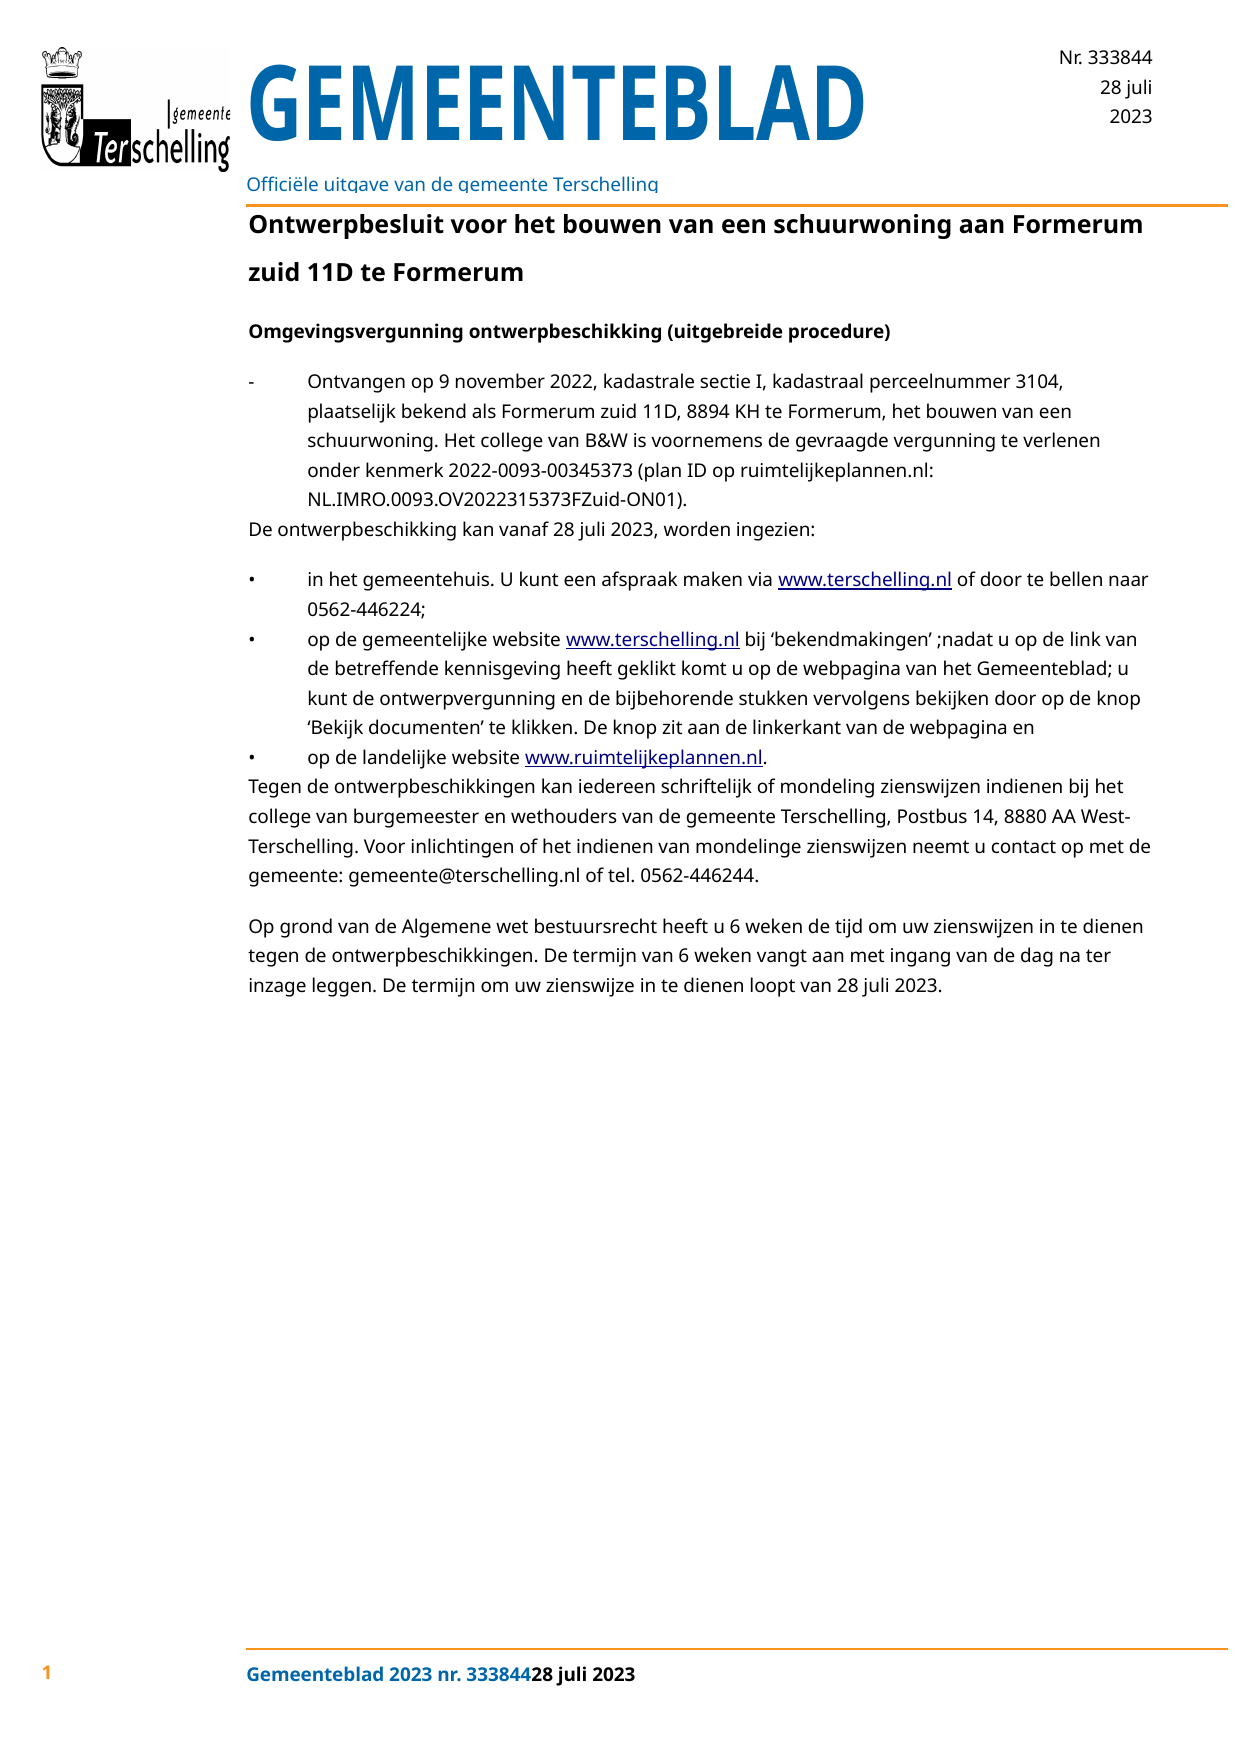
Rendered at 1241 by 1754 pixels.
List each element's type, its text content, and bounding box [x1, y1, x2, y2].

text Tegen de ontwerpbeschikkingen kan iedereen schriftelijk of mondeling zienswijzen indienen bij het college van burgemeester en wethouders van de gemeente Terschelling, Postbus 14, 8880 AA West-Terschelling. Voor inlichtingen of het indienen van mondelinge zienswijzen neemt u contact op met de gemeente: gemeente@terschelling.nl of tel. 0562-446244. [248, 774, 1152, 888]
list Ontvangen op 9 november 2022, kadastrale sectie I, kadastraal perceelnummer 3104, plaatselijk bekend als Formerum zuid 11D, 8894 KH te Formerum, het bouwen van een schuurwoning. Het college van B&W is voornemens de gevraagde vergunning te verlenen onder kenmerk 2022-0093-00345373 (plan ID op ruimtelijkeplannen.nl: NL.IMRO.0093.OV2022315373FZuid-ON01). [248, 368, 1152, 512]
text De ontwerpbeschikking kan vanaf 28 juli 2023, worden ingezien: [248, 516, 1152, 542]
list op de landelijke website www.ruimtelijkeplannen.nl. [248, 744, 1152, 770]
picture [41, 47, 231, 172]
text Op grond van de Algemene wet bestuursrecht heeft u 6 weken de tijd om uw zienswijzen in te dienen tegen de ontwerpbeschikkingen. De termijn van 6 weken vangt aan met ingang van de dag na ter inzage leggen. De termijn om uw zienswijze in te dienen loopt van 28 juli 2023. [248, 913, 1152, 998]
text Ontwerpbesluit voor het bouwen van een schuurwoning aan Formerum zuid 11D te Formerum [248, 207, 1152, 288]
text Omgevingsvergunning ontwerpbeschikking (uitgebreide procedure) [248, 318, 1152, 344]
list in het gemeentehuis. U kunt een afspraak maken via www.terschelling.nl of door te bellen naar 0562-446224; [248, 567, 1152, 622]
list op de gemeentelijke website www.terschelling.nl bij ‘bekendmakingen’ ;nadat u op de link van de betreffende kennisgeving heeft geklikt komt u op de webpagina van het Gemeenteblad; u kunt de ontwerpvergunning en de bijbehorende stukken vervolgens bekijken door op de knop ‘Bekijk documenten’ te klikken. De knop zit aan de linkerkant van de webpagina en [248, 626, 1152, 740]
